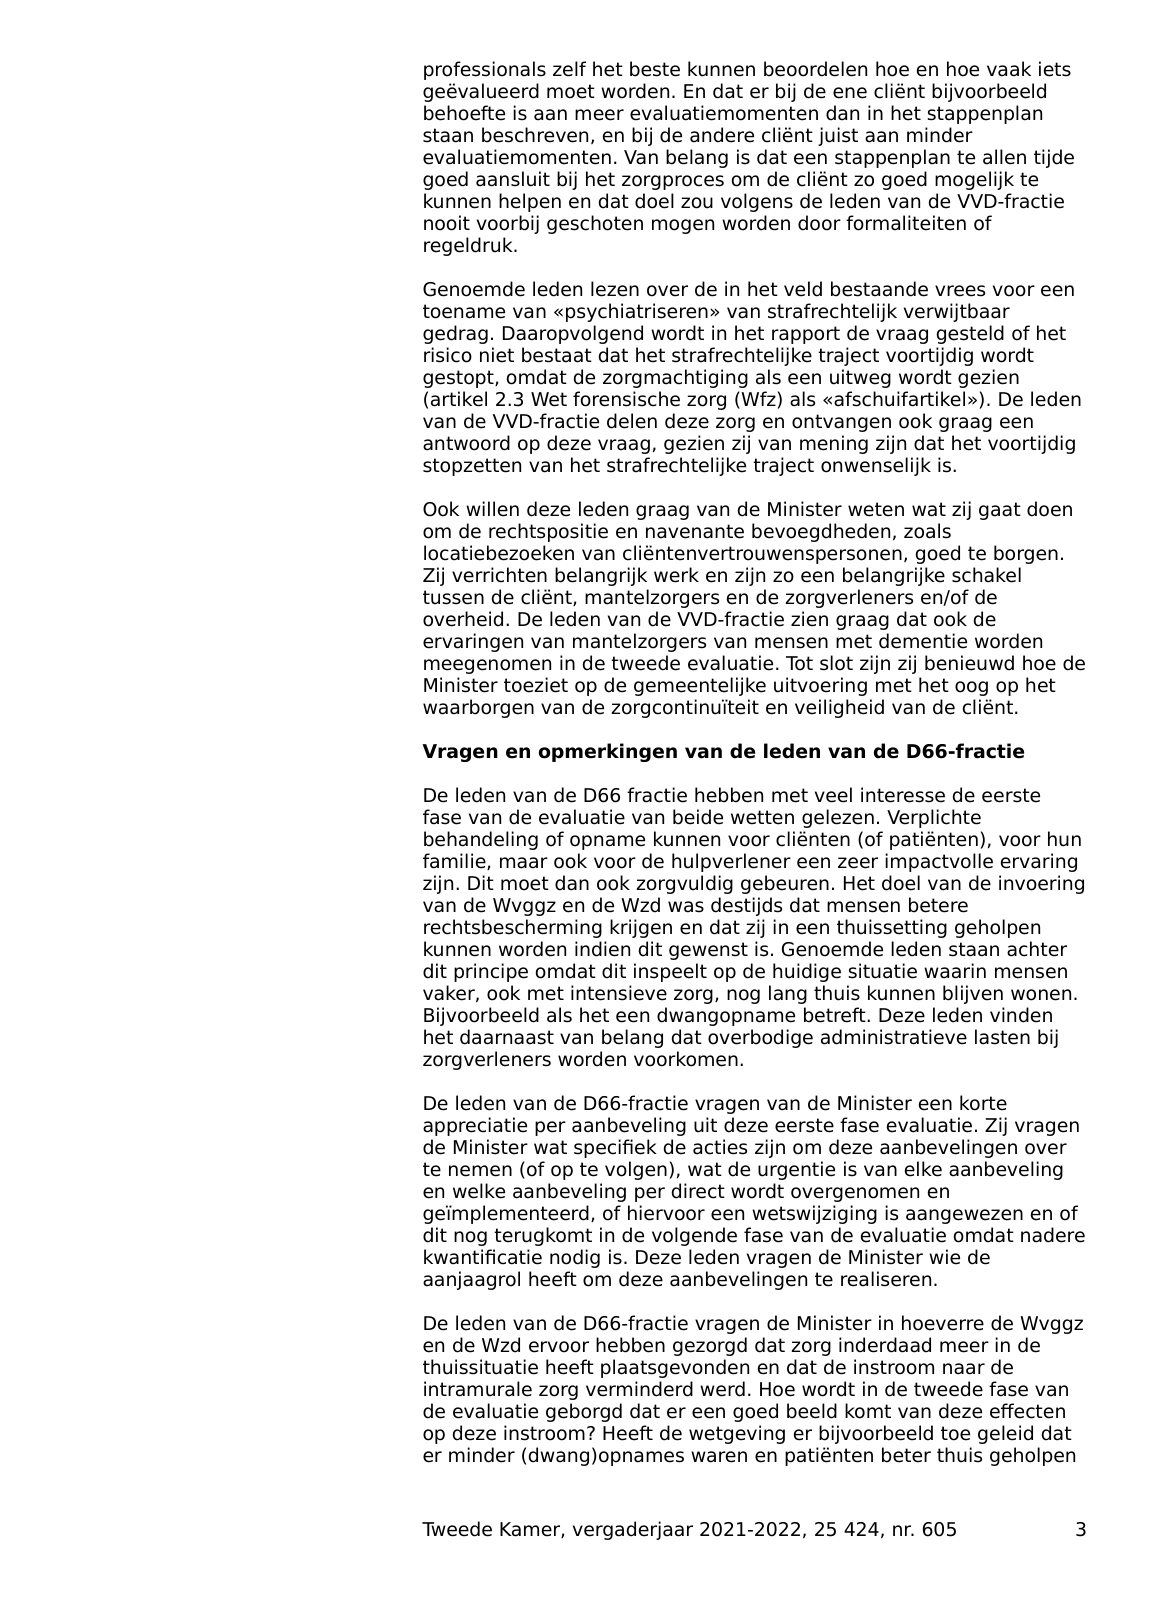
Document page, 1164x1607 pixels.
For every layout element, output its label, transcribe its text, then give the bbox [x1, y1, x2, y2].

subtitle Vragen en opmerkingen van de leden van de D66-fractie [422, 741, 1087, 763]
text De leden van de D66 fractie hebben met veel interesse de eerste fase van de evaluatie van beide wetten gelezen. Verplichte behandeling of opname kunnen voor cliënten (of patiënten), voor hun familie, maar ook voor de hulpverlener een zeer impactvolle ervaring zijn. Dit moet dan ook zorgvuldig gebeuren. Het doel van de invoering van de Wvggz en de Wzd was destijds dat mensen betere rechtsbescherming krijgen en dat zij in een thuissetting geholpen kunnen worden indien dit gewenst is. Genoemde leden staan achter dit principe omdat dit inspeelt op de huidige situatie waarin mensen vaker, ook met intensieve zorg, nog lang thuis kunnen blijven wonen. Bijvoorbeeld als het een dwangopname betreft. Deze leden vinden het daarnaast van belang dat overbodige administratieve lasten bij zorgverleners worden voorkomen. [422, 785, 1087, 1071]
text Ook willen deze leden graag van de Minister weten wat zij gaat doen om de rechtspositie en navenante bevoegdheden, zoals locatiebezoeken van cliëntenvertrouwenspersonen, goed te borgen. Zij verrichten belangrijk werk en zijn zo een belangrijke schakel tussen de cliënt, mantelzorgers en de zorgverleners en/of de overheid. De leden van de VVD-fractie zien graag dat ook de ervaringen van mantelzorgers van mensen met dementie worden meegenomen in de tweede evaluatie. Tot slot zijn zij benieuwd hoe de Minister toeziet op de gemeentelijke uitvoering met het oog op het waarborgen van de zorgcontinuïteit en veiligheid van de cliënt. [422, 499, 1087, 719]
text Genoemde leden lezen over de in het veld bestaande vrees voor een toename van «psychiatriseren» van strafrechtelijk verwijtbaar gedrag. Daaropvolgend wordt in het rapport de vraag gesteld of het risico niet bestaat dat het strafrechtelijke traject voortijdig wordt gestopt, omdat de zorgmachtiging als een uitweg wordt gezien (artikel 2.3 Wet forensische zorg (Wfz) als «afschuifartikel»). De leden van de VVD-fractie delen deze zorg en ontvangen ook graag een antwoord op deze vraag, gezien zij van mening zijn dat het voortijdig stopzetten van het strafrechtelijke traject onwenselijk is. [422, 279, 1087, 477]
text De leden van de D66-fractie vragen de Minister in hoeverre de Wvggz en de Wzd ervoor hebben gezorgd dat zorg inderdaad meer in de thuissituatie heeft plaatsgevonden en dat de instroom naar de intramurale zorg verminderd werd. Hoe wordt in de tweede fase van de evaluatie geborgd dat er een goed beeld komt van deze effecten op deze instroom? Heeft de wetgeving er bijvoorbeeld toe geleid dat er minder (dwang)opnames waren en patiënten beter thuis geholpen [422, 1313, 1087, 1467]
text De leden van de D66-fractie vragen van de Minister een korte appreciatie per aanbeveling uit deze eerste fase evaluatie. Zij vragen de Minister wat specifiek de acties zijn om deze aanbevelingen over te nemen (of op te volgen), wat de urgentie is van elke aanbeveling en welke aanbeveling per direct wordt overgenomen en geïmplementeerd, of hiervoor een wetswijziging is aangewezen en of dit nog terugkomt in de volgende fase van de evaluatie omdat nadere kwantificatie nodig is. Deze leden vragen de Minister wie de aanjaagrol heeft om deze aanbevelingen te realiseren. [422, 1093, 1087, 1291]
text professionals zelf het beste kunnen beoordelen hoe en hoe vaak iets geëvalueerd moet worden. En dat er bij de ene cliënt bijvoorbeeld behoefte is aan meer evaluatiemomenten dan in het stappenplan staan beschreven, en bij de andere cliënt juist aan minder evaluatiemomenten. Van belang is dat een stappenplan te allen tijde goed aansluit bij het zorgproces om de cliënt zo goed mogelijk te kunnen helpen en dat doel zou volgens de leden van de VVD-fractie nooit voorbij geschoten mogen worden door formaliteiten of regeldruk. [422, 59, 1087, 257]
